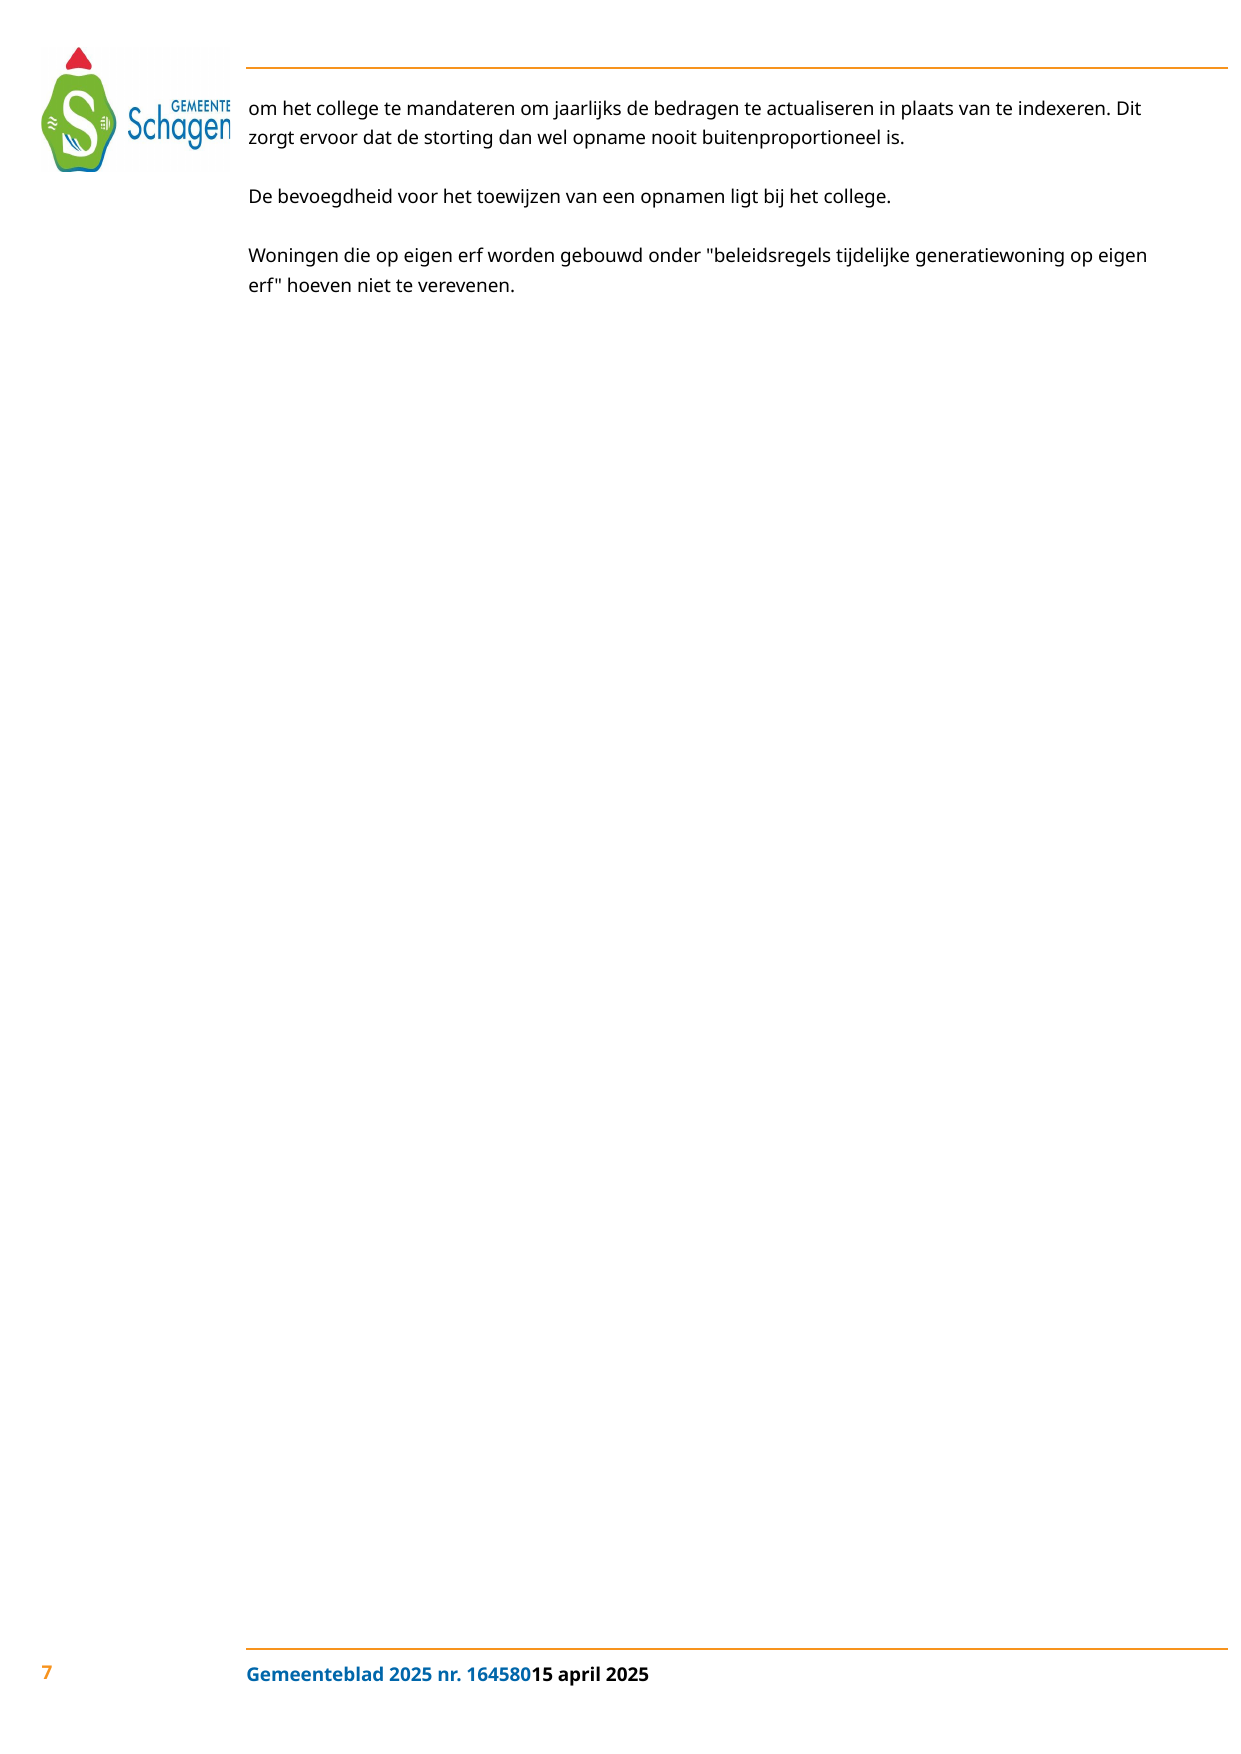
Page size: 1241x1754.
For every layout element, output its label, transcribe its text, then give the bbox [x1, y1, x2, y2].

picture [41, 47, 231, 172]
text Woningen die op eigen erf worden gebouwd onder "beleidsregels tijdelijke generatiewoning op eigen erf" hoeven niet te verevenen. [248, 243, 1152, 298]
text om het college te mandateren om jaarlijks de bedragen te actualiseren in plaats van te indexeren. Dit zorgt ervoor dat de storting dan wel opname nooit buitenproportioneel is. [248, 95, 1152, 150]
text De bevoegdheid voor het toewijzen van een opnamen ligt bij het college. [248, 183, 1152, 209]
